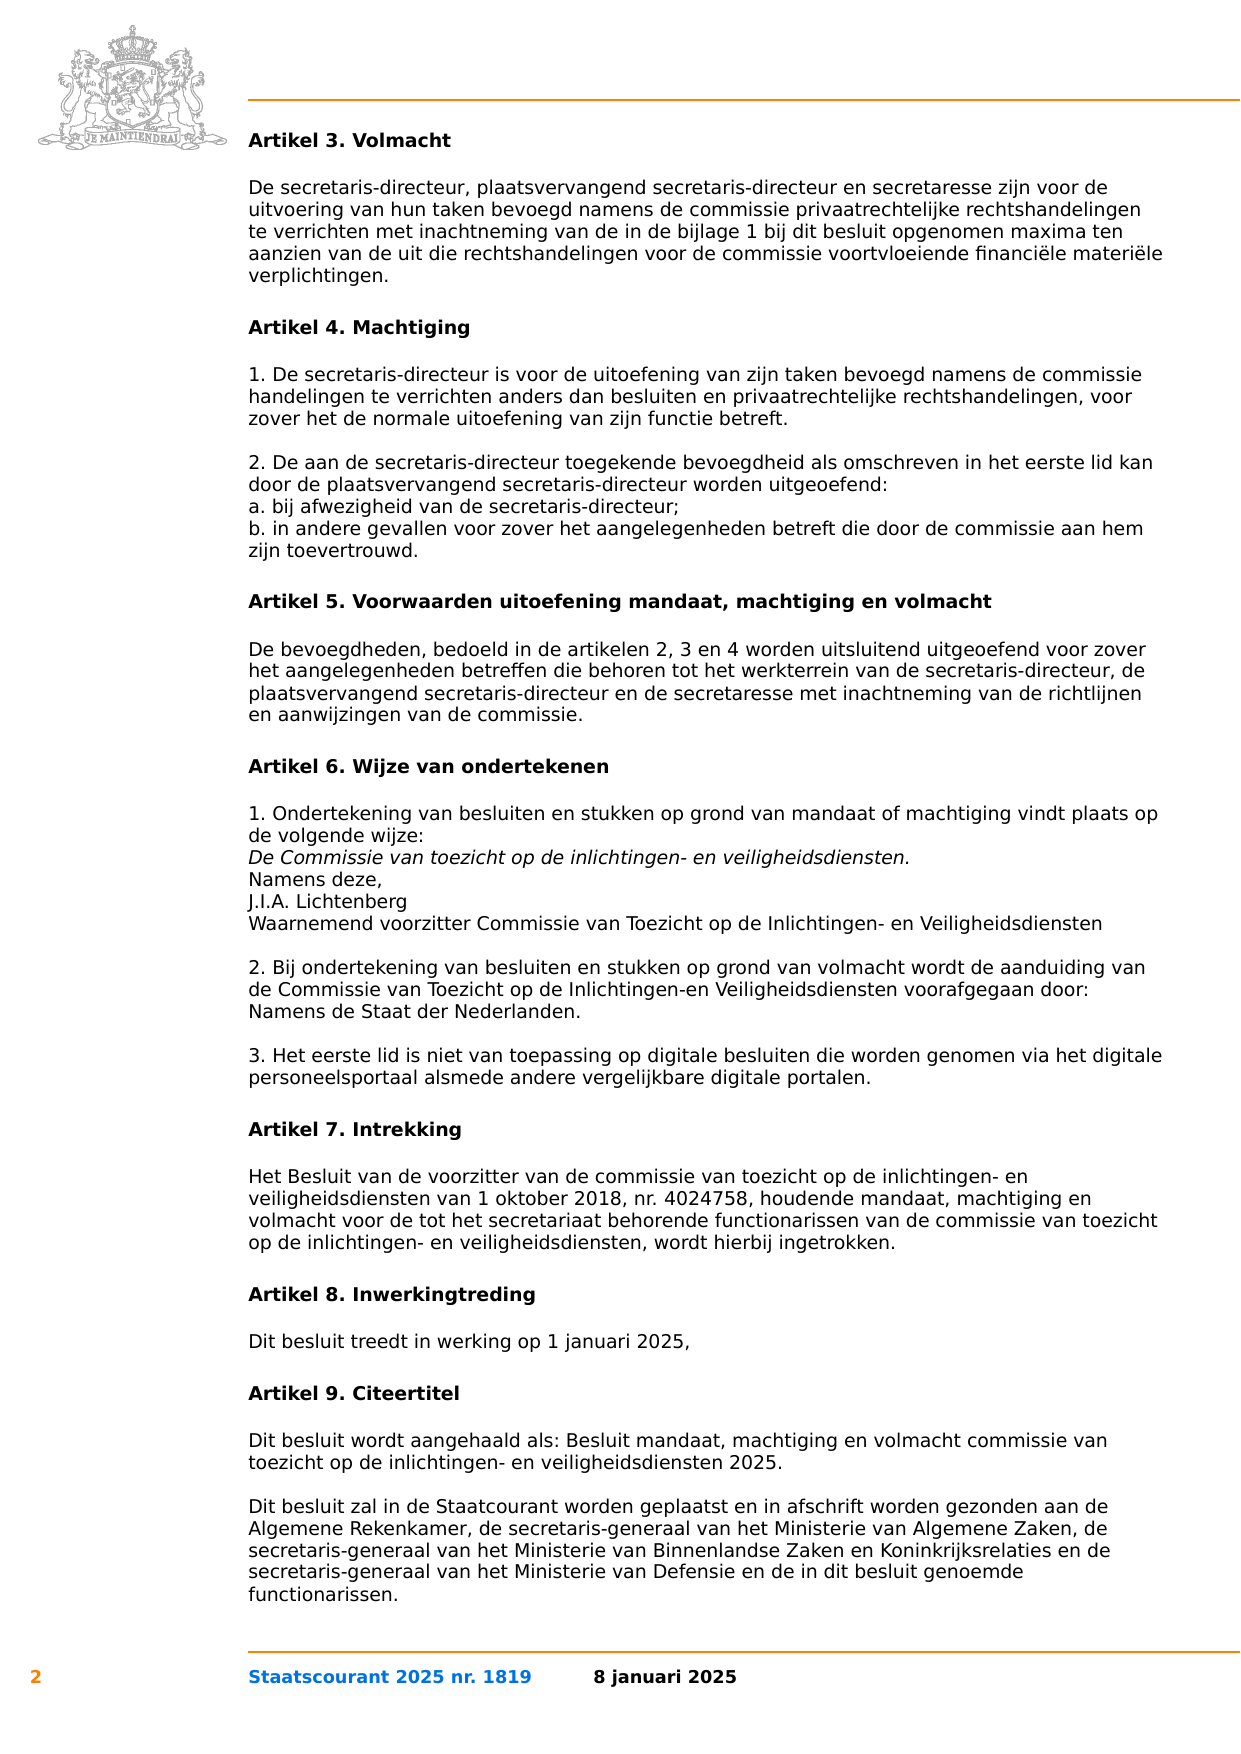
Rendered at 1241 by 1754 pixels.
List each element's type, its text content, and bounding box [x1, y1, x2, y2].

text 2. De aan de secretaris-directeur toegekende bevoegdheid als omschreven in het eerste lid kan door de plaatsvervangend secretaris-directeur worden uitgeoefend: [248, 452, 1163, 496]
picture [38, 25, 227, 150]
text J.I.A. Lichtenberg [248, 891, 1163, 913]
text Het Besluit van de voorzitter van de commissie van toezicht op de inlichtingen- en veiligheidsdiensten van 1 oktober 2018, nr. 4024758, houdende mandaat, machtiging en volmacht voor de tot het secretariaat behorende functionarissen van de commissie van toezicht op de inlichtingen- en veiligheidsdiensten, wordt hierbij ingetrokken. [248, 1166, 1163, 1254]
subtitle Artikel 4. Machtiging [248, 317, 1163, 339]
text Dit besluit wordt aangehaald als: Besluit mandaat, machtiging en volmacht commissie van toezicht op de inlichtingen- en veiligheidsdiensten 2025. [248, 1430, 1163, 1474]
text 1. De secretaris-directeur is voor de uitoefening van zijn taken bevoegd namens de commissie handelingen te verrichten anders dan besluiten en privaatrechtelijke rechtshandelingen, voor zover het de normale uitoefening van zijn functie betreft. [248, 364, 1163, 430]
subtitle Artikel 9. Citeertitel [248, 1383, 1163, 1405]
text De Commissie van toezicht op de inlichtingen- en veiligheidsdiensten. [248, 847, 1163, 869]
subtitle Artikel 3. Volmacht [248, 130, 1163, 152]
text a. bij afwezigheid van de secretaris-directeur; [248, 496, 1163, 517]
text 1. Ondertekening van besluiten en stukken op grond van mandaat of machtiging vindt plaats op de volgende wijze: [248, 803, 1163, 847]
text De bevoegdheden, bedoeld in de artikelen 2, 3 en 4 worden uitsluitend uitgeoefend voor zover het aangelegenheden betreffen die behoren tot het werkterrein van de secretaris-directeur, de plaatsvervangend secretaris-directeur en de secretaresse met inachtneming van de richtlijnen en aanwijzingen van de commissie. [248, 638, 1163, 726]
text Dit besluit zal in de Staatcourant worden geplaatst en in afschrift worden gezonden aan de Algemene Rekenkamer, de secretaris-generaal van het Ministerie van Algemene Zaken, de secretaris-generaal van het Ministerie van Binnenlandse Zaken en Koninkrijksrelaties en de secretaris-generaal van het Ministerie van Defensie en de in dit besluit genoemde functionarissen. [248, 1496, 1163, 1605]
subtitle Artikel 8. Inwerkingtreding [248, 1284, 1163, 1306]
subtitle Artikel 6. Wijze van ondertekenen [248, 756, 1163, 778]
subtitle Artikel 5. Voorwaarden uitoefening mandaat, machtiging en volmacht [248, 591, 1163, 613]
text b. in andere gevallen voor zover het aangelegenheden betreft die door de commissie aan hem zijn toevertrouwd. [248, 517, 1163, 561]
text Namens deze, [248, 869, 1163, 891]
text 2. Bij ondertekening van besluiten en stukken op grond van volmacht wordt de aanduiding van de Commissie van Toezicht op de Inlichtingen-en Veiligheidsdiensten voorafgegaan door: Namens de Staat der Nederlanden. [248, 957, 1163, 1023]
text De secretaris-directeur, plaatsvervangend secretaris-directeur en secretaresse zijn voor de uitvoering van hun taken bevoegd namens de commissie privaatrechtelijke rechtshandelingen te verrichten met inachtneming van de in de bijlage 1 bij dit besluit opgenomen maxima ten aanzien van de uit die rechtshandelingen voor de commissie voortvloeiende financiële materiële verplichtingen. [248, 177, 1163, 287]
text Waarnemend voorzitter Commissie van Toezicht op de Inlichtingen- en Veiligheidsdiensten [248, 913, 1163, 935]
text Dit besluit treedt in werking op 1 januari 2025, [248, 1331, 1163, 1353]
text 3. Het eerste lid is niet van toepassing op digitale besluiten die worden genomen via het digitale personeelsportaal alsmede andere vergelijkbare digitale portalen. [248, 1045, 1163, 1089]
subtitle Artikel 7. Intrekking [248, 1119, 1163, 1141]
